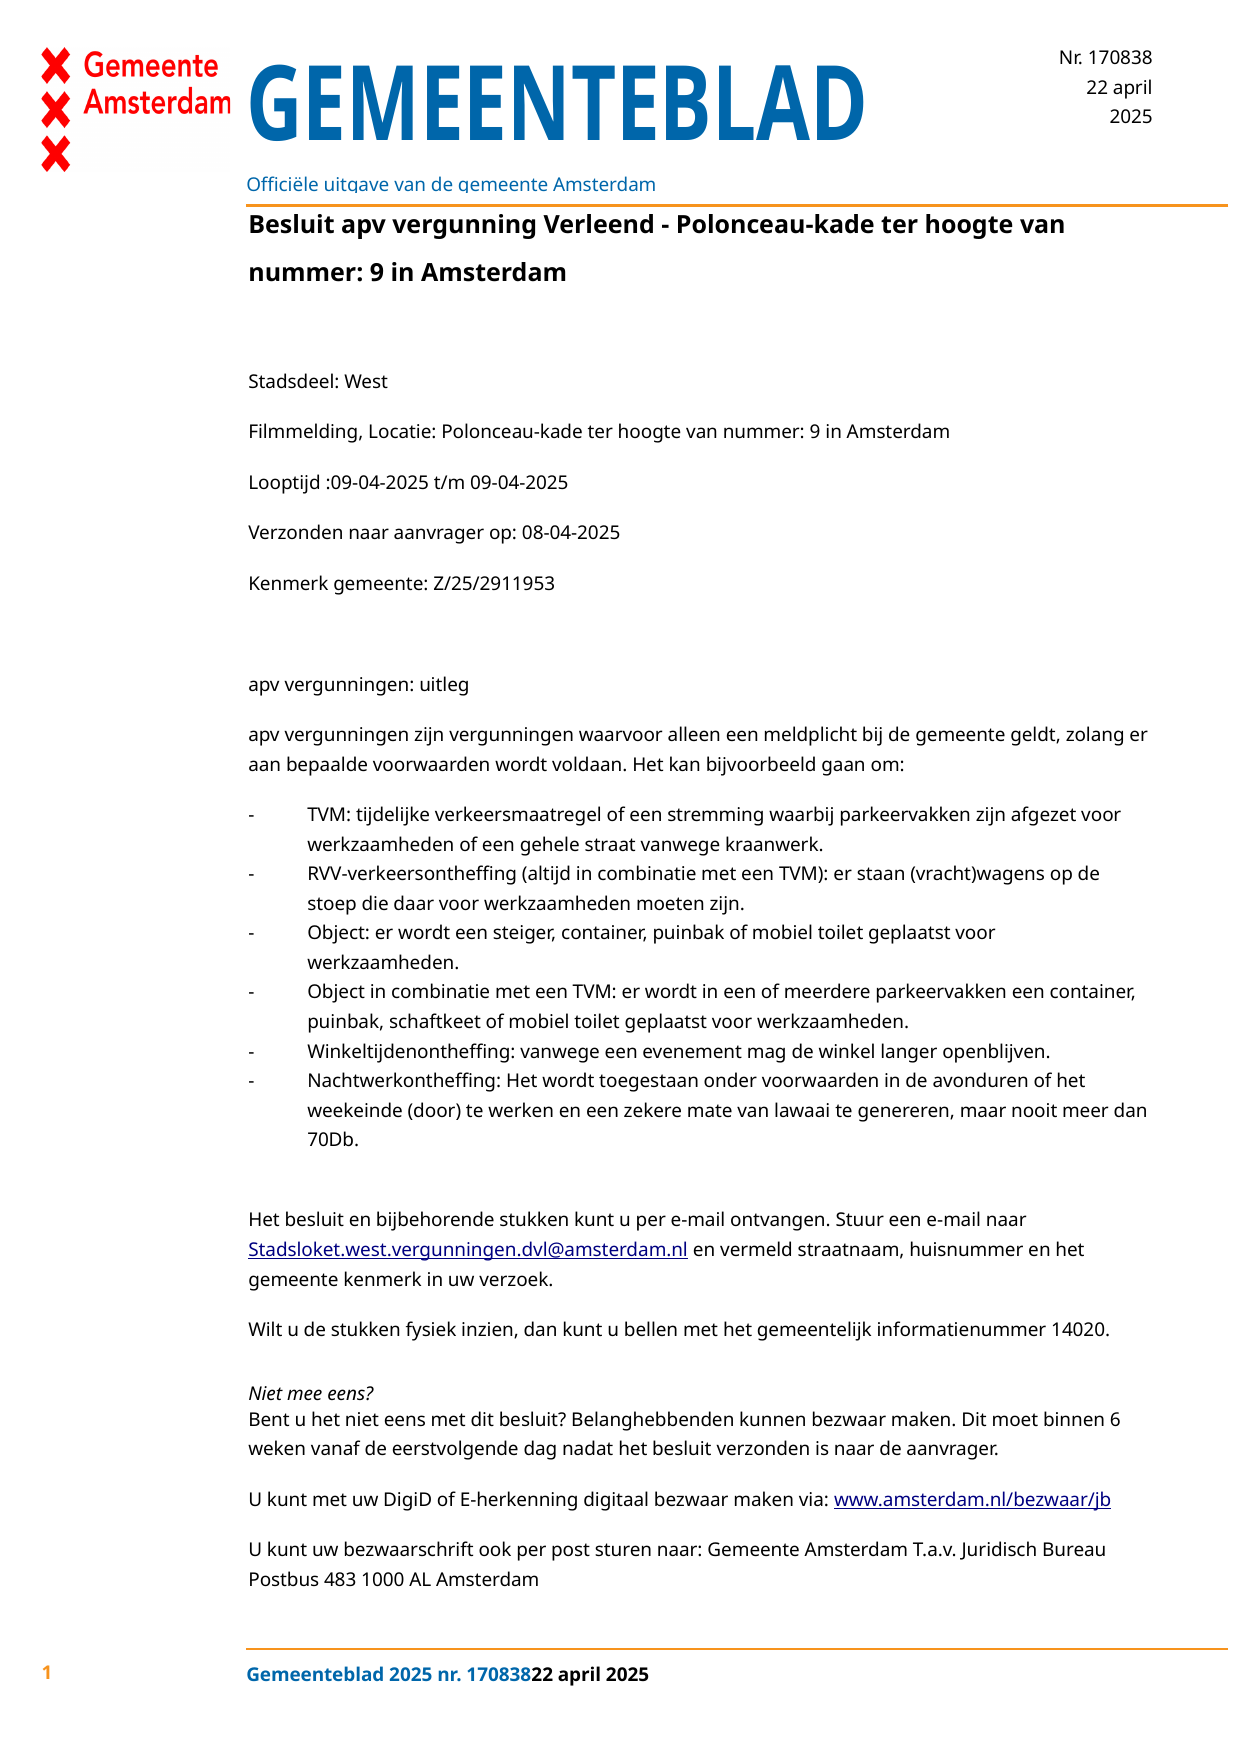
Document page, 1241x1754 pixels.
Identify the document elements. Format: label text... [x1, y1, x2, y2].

list Object: er wordt een steiger, container, puinbak of mobiel toilet geplaatst voor werkzaamheden. [248, 919, 1152, 975]
text Wilt u de stukken fysiek inzien, dan kunt u bellen met het gemeentelijk informatienummer 14020. [248, 1316, 1152, 1342]
text Bent u het niet eens met dit besluit? Belanghebbenden kunnen bezwaar maken. Dit moet binnen 6 weken vanaf de eerstvolgende dag nadat het besluit verzonden is naar de aanvrager. [248, 1406, 1152, 1461]
text Het besluit en bijbehorende stukken kunt u per e-mail ontvangen. Stuur een e-mail naar Stadsloket.west.vergunningen.dvl@amsterdam.nl en vermeld straatnaam, huisnummer en het gemeente kenmerk in uw verzoek. [248, 1207, 1152, 1292]
text Niet mee eens? [248, 1380, 1152, 1406]
text Looptijd :09-04-2025 t/m 09-04-2025 [248, 469, 1152, 495]
list Winkeltijdenontheffing: vanwege een evenement mag de winkel langer openblijven. [248, 1038, 1152, 1064]
text Kenmerk gemeente: Z/25/2911953 [248, 570, 1152, 596]
text Stadsdeel: West [248, 368, 1152, 394]
list Object in combinatie met een TVM: er wordt in een of meerdere parkeervakken een container, puinbak, schaftkeet of mobiel toilet geplaatst voor werkzaamheden. [248, 979, 1152, 1034]
text Verzonden naar aanvrager op: 08-04-2025 [248, 519, 1152, 545]
text apv vergunningen zijn vergunningen waarvoor alleen een meldplicht bij de gemeente geldt, zolang er aan bepaalde voorwaarden wordt voldaan. Het kan bijvoorbeeld gaan om: [248, 721, 1152, 777]
text apv vergunningen: uitleg [248, 671, 1152, 697]
picture [41, 47, 231, 172]
list TVM: tijdelijke verkeersmaatregel of een stremming waarbij parkeervakken zijn afgezet voor werkzaamheden of een gehele straat vanwege kraanwerk. [248, 801, 1152, 857]
text U kunt uw bezwaarschrift ook per post sturen naar: Gemeente Amsterdam T.a.v. Juridisch Bureau Postbus 483 1000 AL Amsterdam [248, 1536, 1152, 1592]
text Filmmelding, Locatie: Polonceau-kade ter hoogte van nummer: 9 in Amsterdam [248, 419, 1152, 444]
text U kunt met uw DigiD of E-herkenning digitaal bezwaar maken via: www.amsterdam.nl/bezwaar/jb [248, 1486, 1152, 1512]
list RVV-verkeersontheffing (altijd in combinatie met een TVM): er staan (vracht)wagens op de stoep die daar voor werkzaamheden moeten zijn. [248, 860, 1152, 916]
text Besluit apv vergunning Verleend - Polonceau-kade ter hoogte van nummer: 9 in Amsterdam [248, 207, 1152, 288]
list Nachtwerkontheffing: Het wordt toegestaan onder voorwaarden in de avonduren of het weekeinde (door) te werken en een zekere mate van lawaai te genereren, maar nooit meer dan 70Db. [248, 1067, 1152, 1152]
